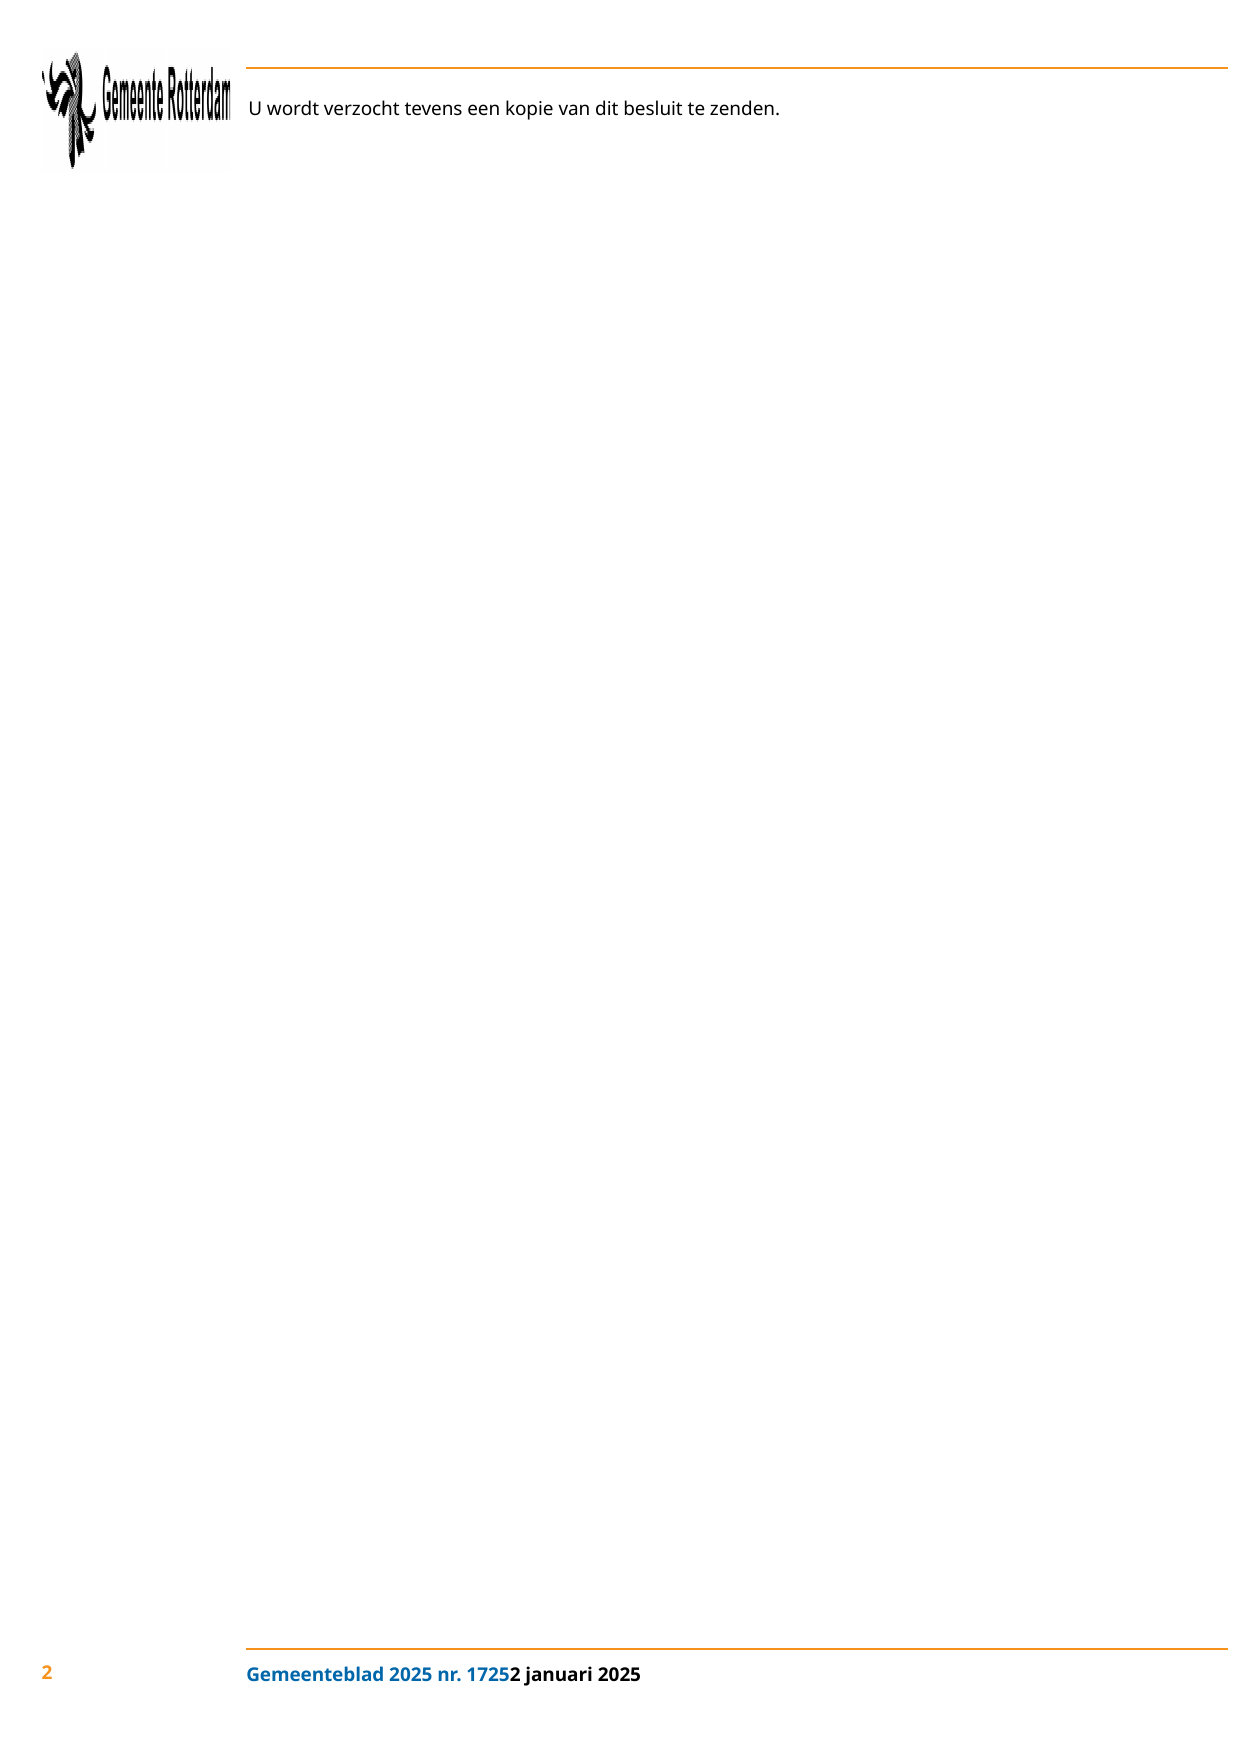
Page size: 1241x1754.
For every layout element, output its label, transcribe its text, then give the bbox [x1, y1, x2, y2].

picture [41, 47, 231, 172]
text U wordt verzocht tevens een kopie van dit besluit te zenden. [248, 95, 1152, 121]
